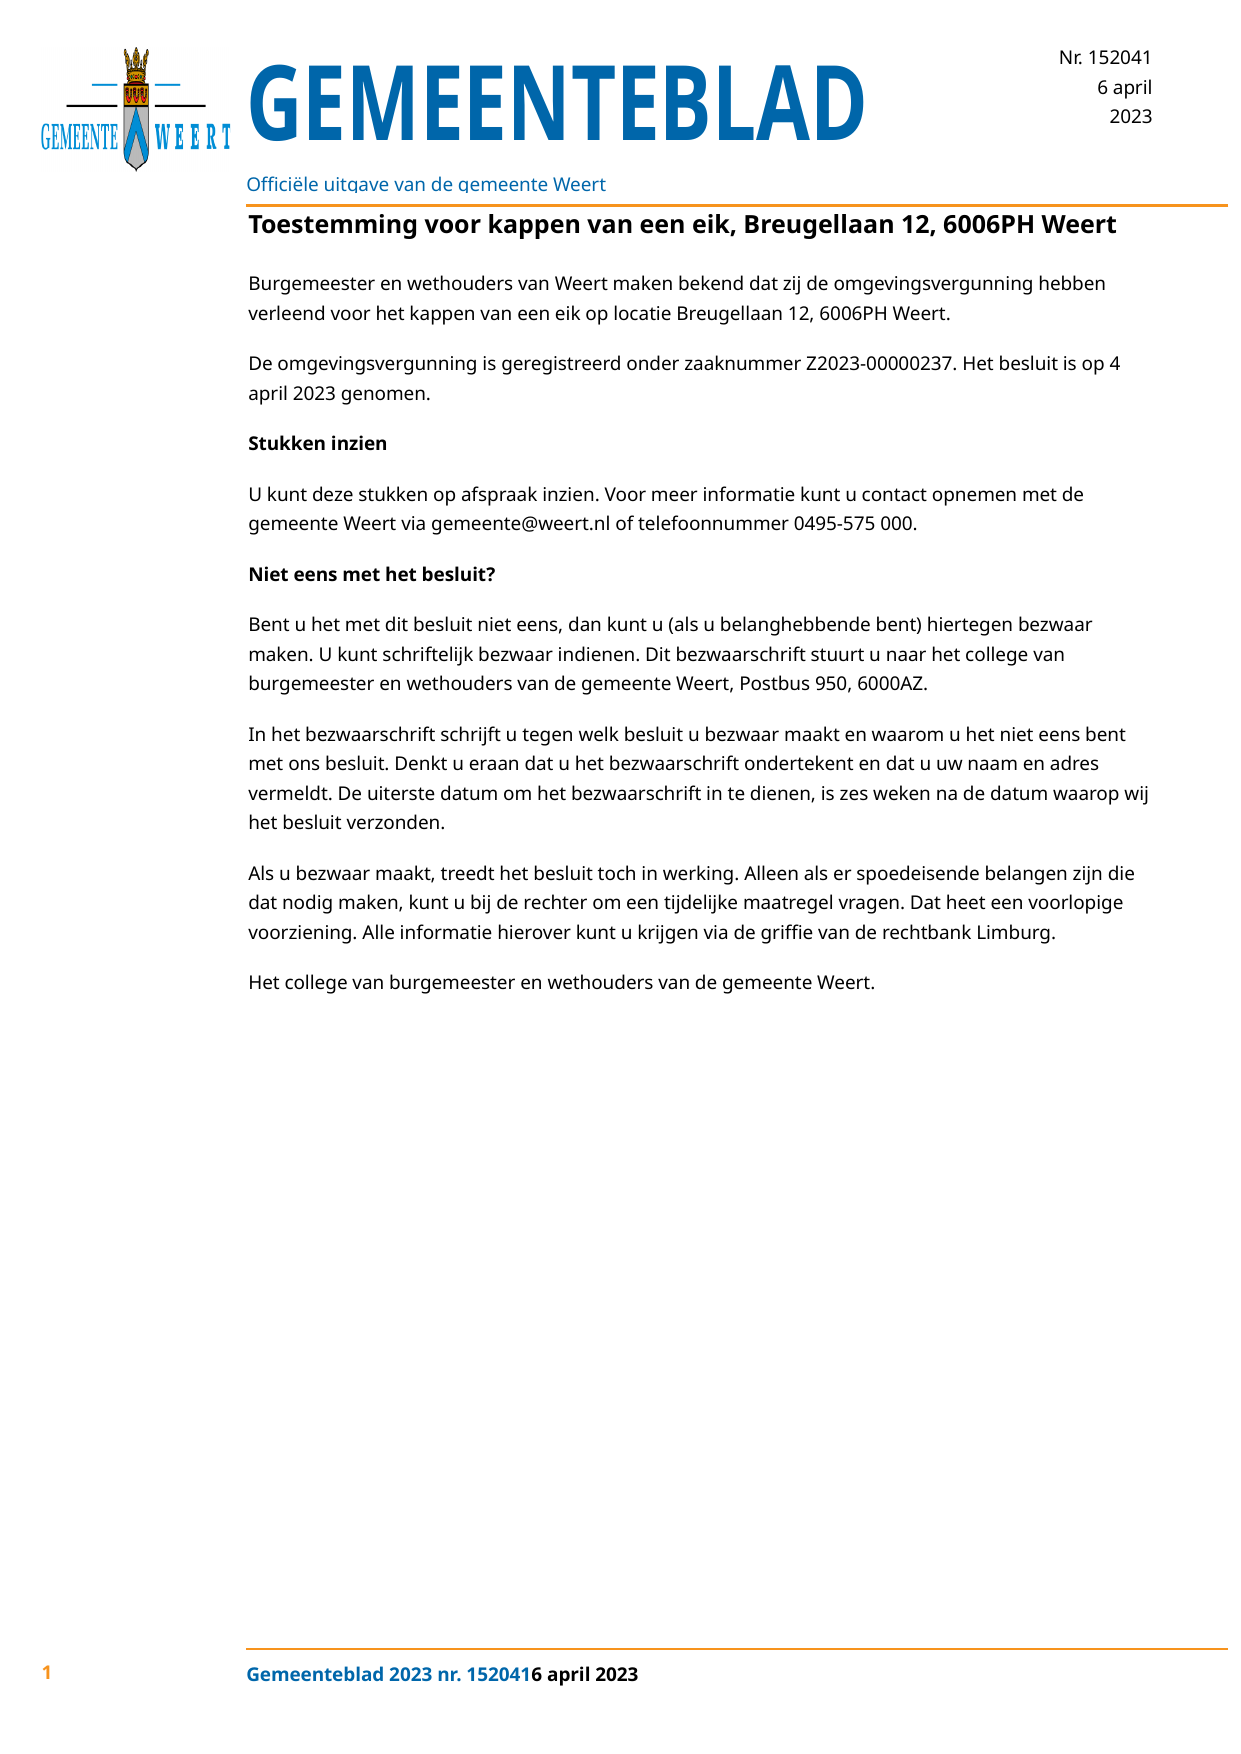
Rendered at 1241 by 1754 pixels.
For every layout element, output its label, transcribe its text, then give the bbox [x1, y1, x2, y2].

text Burgemeester en wethouders van Weert maken bekend dat zij de omgevingsvergunning hebben verleend voor het kappen van een eik op locatie Breugellaan 12, 6006PH Weert. [248, 270, 1152, 326]
text Niet eens met het besluit? [248, 561, 1152, 586]
text Stukken inzien [248, 430, 1152, 456]
text In het bezwaarschrift schrijft u tegen welk besluit u bezwaar maakt en waarom u het niet eens bent met ons besluit. Denkt u eraan dat u het bezwaarschrift ondertekent en dat u uw naam en adres vermeldt. De uiterste datum om het bezwaarschrift in te dienen, is zes weken na de datum waarop wij het besluit verzonden. [248, 721, 1152, 835]
picture [41, 47, 231, 172]
text U kunt deze stukken op afspraak inzien. Voor meer informatie kunt u contact opnemen met de gemeente Weert via gemeente@weert.nl of telefoonnummer 0495-575 000. [248, 481, 1152, 536]
text Bent u het met dit besluit niet eens, dan kunt u (als u belanghebbende bent) hiertegen bezwaar maken. U kunt schriftelijk bezwaar indienen. Dit bezwaarschrift stuurt u naar het college van burgemeester en wethouders van de gemeente Weert, Postbus 950, 6000AZ. [248, 611, 1152, 696]
text Toestemming voor kappen van een eik, Breugellaan 12, 6006PH Weert [248, 207, 1152, 241]
text Het college van burgemeester en wethouders van de gemeente Weert. [248, 969, 1152, 995]
text Als u bezwaar maakt, treedt het besluit toch in werking. Alleen als er spoedeisende belangen zijn die dat nodig maken, kunt u bij de rechter om een tijdelijke maatregel vragen. Dat heet een voorlopige voorziening. Alle informatie hierover kunt u krijgen via de griffie van de rechtbank Limburg. [248, 860, 1152, 945]
text De omgevingsvergunning is geregistreerd onder zaaknummer Z2023-00000237. Het besluit is op 4 april 2023 genomen. [248, 350, 1152, 406]
